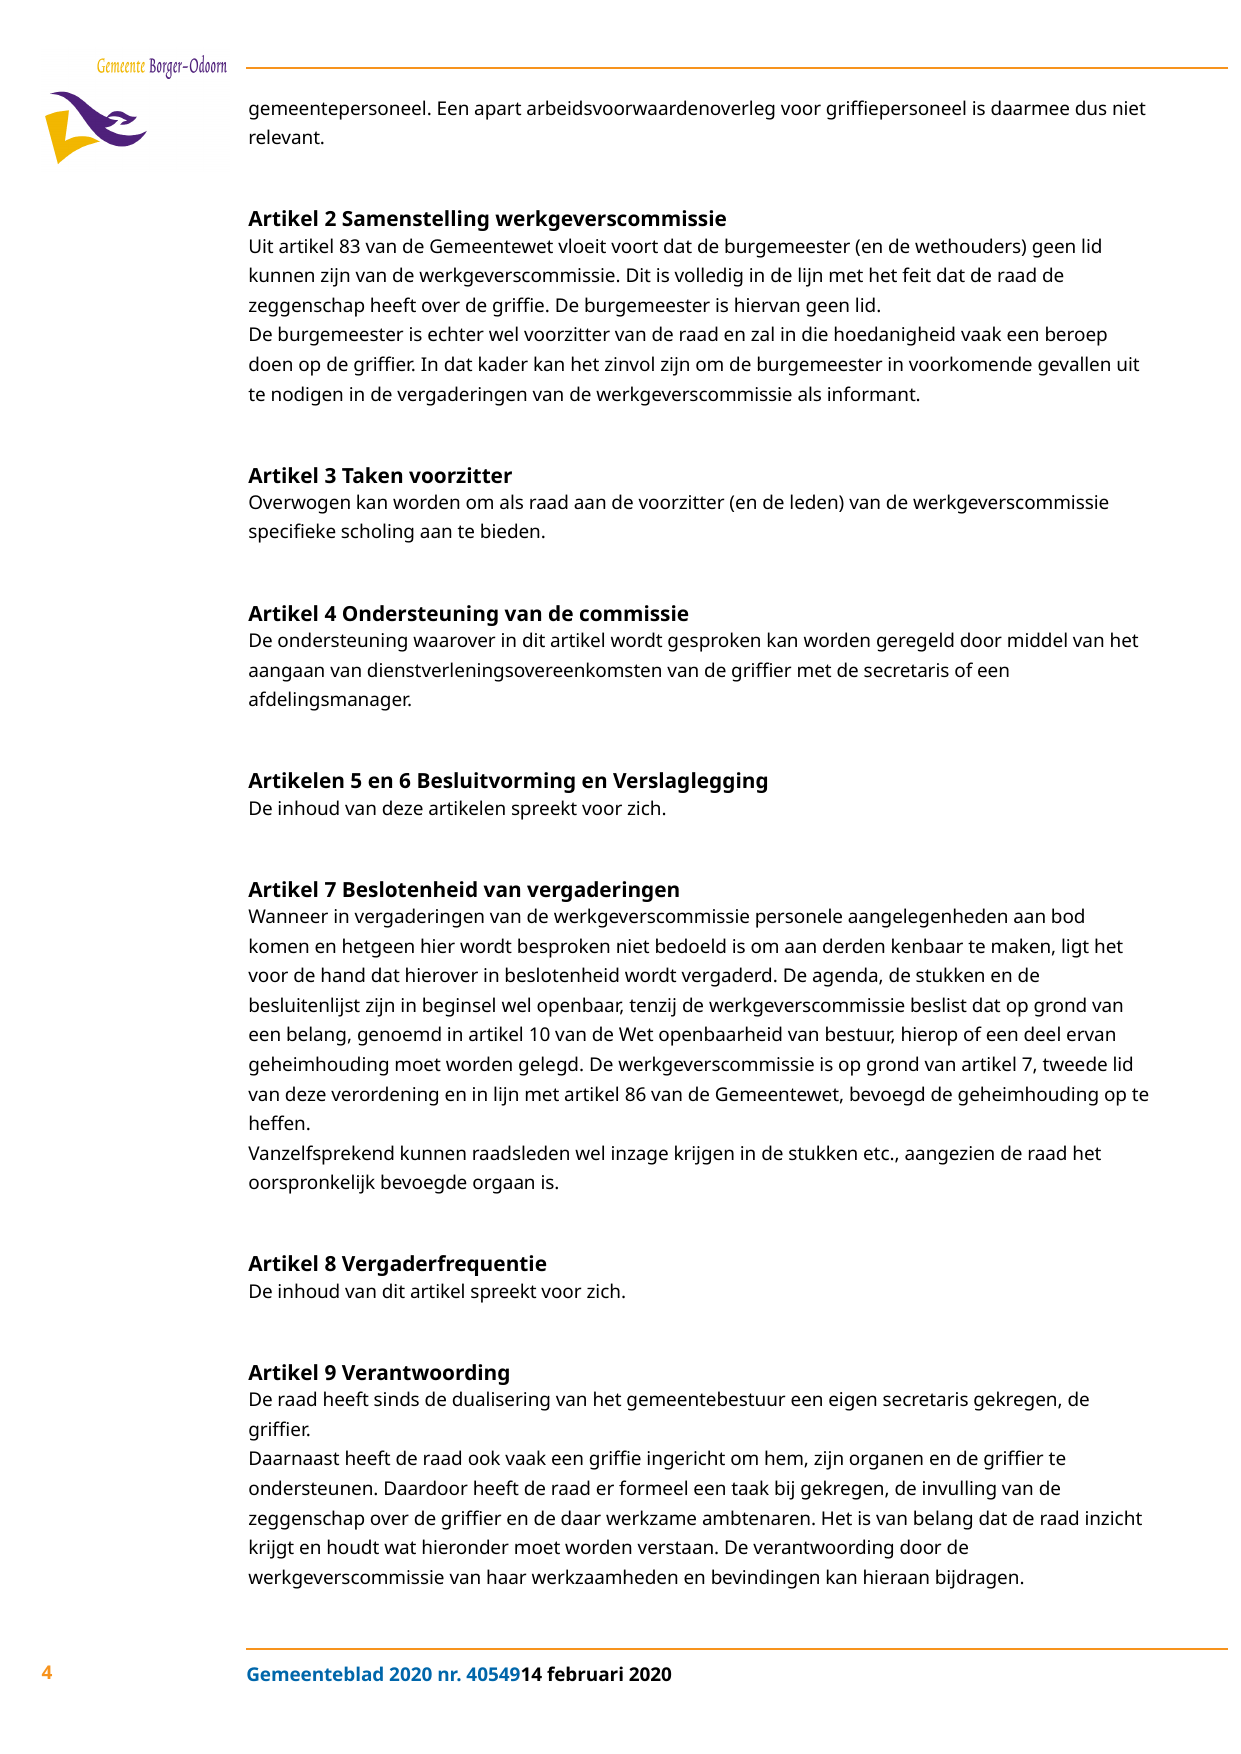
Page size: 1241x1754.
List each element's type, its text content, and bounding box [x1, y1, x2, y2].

text De inhoud van deze artikelen spreekt voor zich. [248, 795, 1152, 821]
text Artikel 2 Samenstelling werkgeverscommissie [248, 204, 1152, 233]
text Artikel 9 Verantwoording [248, 1358, 1152, 1386]
text Artikel 4 Ondersteuning van de commissie [248, 599, 1152, 627]
text Overwogen kan worden om als raad aan de voorzitter (en de leden) van de werkgeverscommissie specifieke scholing aan te bieden. [248, 489, 1152, 544]
text De raad heeft sinds de dualisering van het gemeentebestuur een eigen secretaris gekregen, de griffier. [248, 1386, 1152, 1442]
text Uit artikel 83 van de Gemeentewet vloeit voort dat de burgemeester (en de wethouders) geen lid kunnen zijn van de werkgeverscommissie. Dit is volledig in de lijn met het feit dat de raad de zeggenschap heeft over de griffie. De burgemeester is hiervan geen lid. [248, 233, 1152, 318]
text Artikel 8 Vergaderfrequentie [248, 1249, 1152, 1278]
text Daarnaast heeft de raad ook vaak een griffie ingericht om hem, zijn organen en de griffier te ondersteunen. Daardoor heeft de raad er formeel een taak bij gekregen, de invulling van de zeggenschap over de griffier en de daar werkzame ambtenaren. Het is van belang dat de raad inzicht krijgt en houdt wat hieronder moet worden verstaan. De verantwoording door de werkgeverscommissie van haar werkzaamheden en bevindingen kan hieraan bijdragen. [248, 1446, 1152, 1589]
text Artikel 7 Beslotenheid van vergaderingen [248, 875, 1152, 903]
text Artikel 3 Taken voorzitter [248, 461, 1152, 489]
text De burgemeester is echter wel voorzitter van de raad en zal in die hoedanigheid vaak een beroep doen op de griffier. In dat kader kan het zinvol zijn om de burgemeester in voorkomende gevallen uit te nodigen in de vergaderingen van de werkgeverscommissie als informant. [248, 322, 1152, 406]
text De ondersteuning waarover in dit artikel wordt gesproken kan worden geregeld door middel van het aangaan van dienstverleningsovereenkomsten van de griffier met de secretaris of een afdelingsmanager. [248, 627, 1152, 712]
text Wanneer in vergaderingen van de werkgeverscommissie personele aangelegenheden aan bod komen en hetgeen hier wordt besproken niet bedoeld is om aan derden kenbaar te maken, ligt het voor de hand dat hierover in beslotenheid wordt vergaderd. De agenda, de stukken en de besluitenlijst zijn in beginsel wel openbaar, tenzij de werkgeverscommissie beslist dat op grond van een belang, genoemd in artikel 10 van de Wet openbaarheid van bestuur, hierop of een deel ervan geheimhouding moet worden gelegd. De werkgeverscommissie is op grond van artikel 7, tweede lid van deze verordening en in lijn met artikel 86 van de Gemeentewet, bevoegd de geheimhouding op te heffen. [248, 903, 1152, 1136]
text Vanzelfsprekend kunnen raadsleden wel inzage krijgen in de stukken etc., aangezien de raad het oorspronkelijk bevoegde orgaan is. [248, 1140, 1152, 1195]
text gemeentepersoneel. Een apart arbeidsvoorwaardenoverleg voor griffiepersoneel is daarmee dus niet relevant. [248, 95, 1152, 150]
picture [41, 47, 231, 172]
text De inhoud van dit artikel spreekt voor zich. [248, 1278, 1152, 1304]
text Artikelen 5 en 6 Besluitvorming en Verslaglegging [248, 766, 1152, 795]
